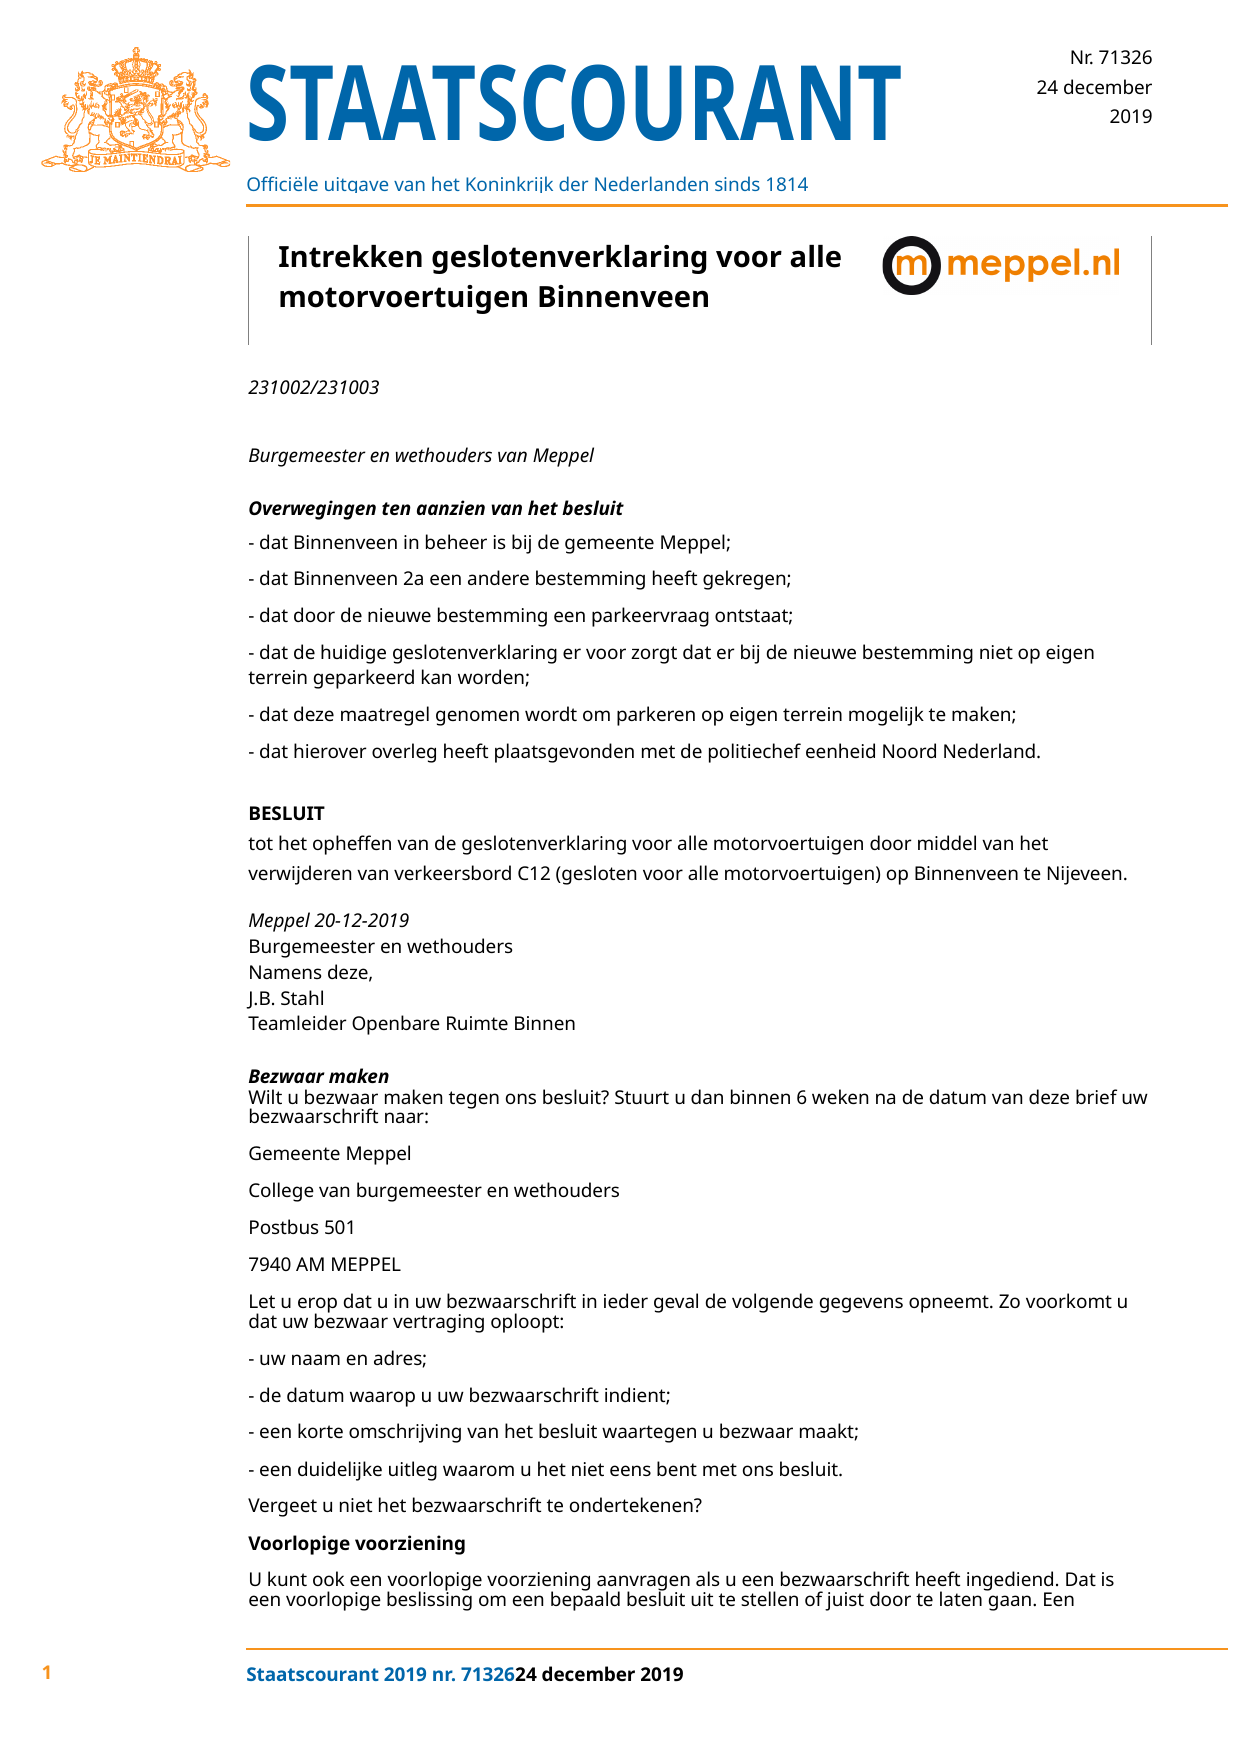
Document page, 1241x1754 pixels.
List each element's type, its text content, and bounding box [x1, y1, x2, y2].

text Namens deze, [248, 959, 1152, 985]
text Burgemeester en wethouders [248, 933, 1152, 959]
text - de datum waarop u uw bezwaarschrift indient; [248, 1387, 1152, 1406]
text tot het opheffen van de geslotenverklaring voor alle motorvoertuigen door middel van het verwijderen van verkeersbord C12 (gesloten voor alle motorvoertuigen) op Binnenveen te Nijeveen. [248, 830, 1152, 886]
text Wilt u bezwaar maken tegen ons besluit? Stuurt u dan binnen 6 weken na de datum van deze brief uw bezwaarschrift naar: [248, 1089, 1152, 1128]
picture [882, 236, 1119, 295]
text Voorlopige voorziening [248, 1534, 1152, 1554]
text - dat door de nieuwe bestemming een parkeervraag ontstaat; [248, 602, 1152, 628]
text Postbus 501 [248, 1219, 1152, 1239]
text - een korte omschrijving van het besluit waartegen u bezwaar maakt; [248, 1423, 1152, 1443]
text - dat Binnenveen in beheer is bij de gemeente Meppel; [248, 529, 1152, 554]
text Overwegingen ten aanzien van het besluit [248, 495, 1152, 521]
text Burgemeester en wethouders van Meppel [248, 442, 1152, 468]
text - uw naam en adres; [248, 1349, 1152, 1369]
text U kunt ook een voorlopige voorziening aanvragen als u een bezwaarschrift heeft ingediend. Dat is een voorlopige beslissing om een bepaald besluit uit te stellen of juist door te laten gaan. Een [248, 1571, 1152, 1610]
text - dat de huidige geslotenverklaring er voor zorgt dat er bij de nieuwe bestemming niet op eigen terrein geparkeerd kan worden; [248, 639, 1152, 690]
text Gemeente Meppel [248, 1145, 1152, 1165]
text Let u erop dat u in uw bezwaarschrift in ieder geval de volgende gegevens opneemt. Zo voorkomt u dat uw bezwaar vertraging oploopt: [248, 1293, 1152, 1332]
text 231002/231003 [248, 374, 1152, 400]
text Teamleider Openbare Ruimte Binnen [248, 1011, 1152, 1036]
text - dat Binnenveen 2a een andere bestemming heeft gekregen; [248, 566, 1152, 591]
text J.B. Stahl [248, 985, 1152, 1011]
table_header Intrekken geslotenverklaring voor alle motorvoertuigen Binnenveen [249, 236, 850, 345]
text Bezwaar maken [248, 1063, 1152, 1089]
text BESLUIT [248, 801, 1152, 826]
text Vergeet u niet het bezwaarschrift te ondertekenen? [248, 1497, 1152, 1517]
text 7940 AM MEPPEL [248, 1256, 1152, 1276]
table_header [850, 236, 1151, 345]
text - dat hierover overleg heeft plaatsgevonden met de politiechef eenheid Noord Nederland. [248, 738, 1152, 764]
text - een duidelijke uitleg waarom u het niet eens bent met ons besluit. [248, 1461, 1152, 1480]
picture [41, 47, 231, 172]
text Meppel 20-12-2019 [248, 908, 1152, 933]
text - dat deze maatregel genomen wordt om parkeren op eigen terrein mogelijk te maken; [248, 701, 1152, 727]
text College van burgemeester en wethouders [248, 1182, 1152, 1202]
